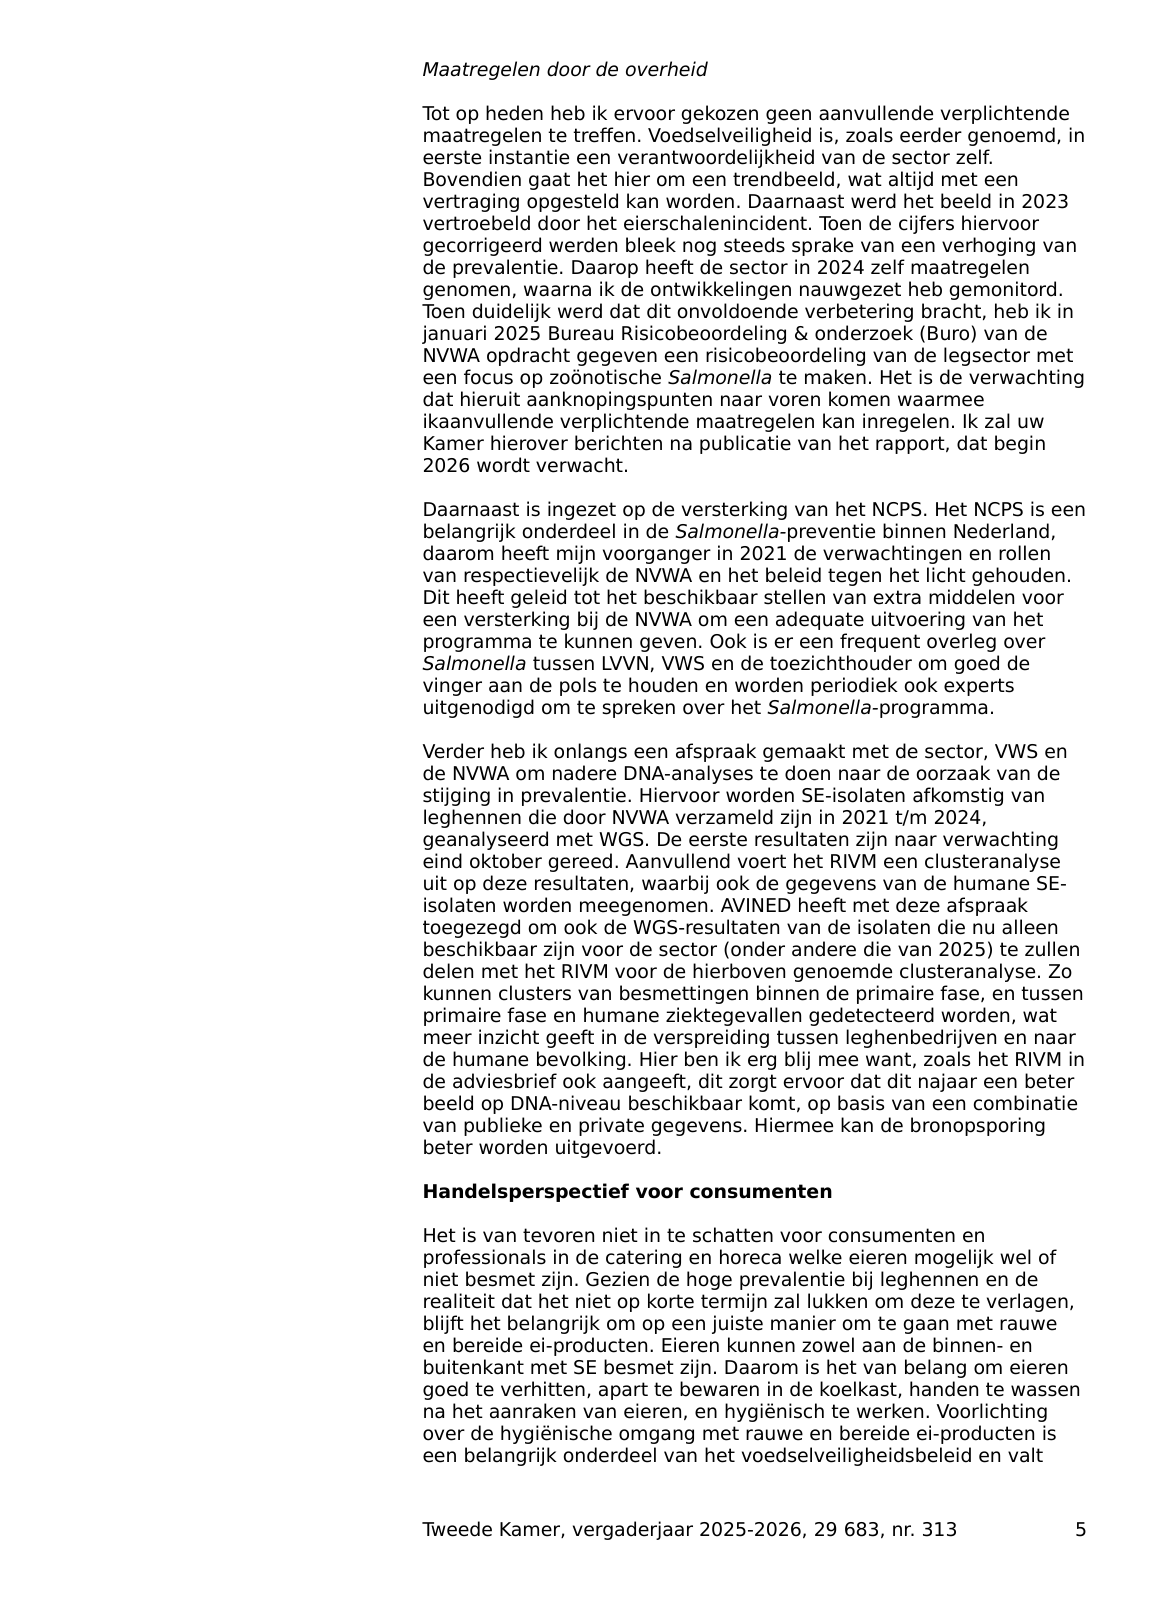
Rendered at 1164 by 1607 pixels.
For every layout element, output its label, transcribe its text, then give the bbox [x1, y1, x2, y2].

text Tot op heden heb ik ervoor gekozen geen aanvullende verplichtende maatregelen te treffen. Voedselveiligheid is, zoals eerder genoemd, in eerste instantie een verantwoordelijkheid van de sector zelf. Bovendien gaat het hier om een trendbeeld, wat altijd met een vertraging opgesteld kan worden. Daarnaast werd het beeld in 2023 vertroebeld door het eierschalenincident. Toen de cijfers hiervoor gecorrigeerd werden bleek nog steeds sprake van een verhoging van de prevalentie. Daarop heeft de sector in 2024 zelf maatregelen genomen, waarna ik de ontwikkelingen nauwgezet heb gemonitord. Toen duidelijk werd dat dit onvoldoende verbetering bracht, heb ik in januari 2025 Bureau Risicobeoordeling & onderzoek (Buro) van de NVWA opdracht gegeven een risicobeoordeling van de legsector met een focus op zoönotische Salmonella te maken. Het is de verwachting dat hieruit aanknopingspunten naar voren komen waarmee ikaanvullende verplichtende maatregelen kan inregelen. Ik zal uw Kamer hierover berichten na publicatie van het rapport, dat begin 2026 wordt verwacht. [422, 103, 1087, 477]
text Daarnaast is ingezet op de versterking van het NCPS. Het NCPS is een belangrijk onderdeel in de Salmonella-preventie binnen Nederland, daarom heeft mijn voorganger in 2021 de verwachtingen en rollen van respectievelijk de NVWA en het beleid tegen het licht gehouden. Dit heeft geleid tot het beschikbaar stellen van extra middelen voor een versterking bij de NVWA om een adequate uitvoering van het programma te kunnen geven. Ook is er een frequent overleg over Salmonella tussen LVVN, VWS en de toezichthouder om goed de vinger aan de pols te houden en worden periodiek ook experts uitgenodigd om te spreken over het Salmonella-programma. [422, 499, 1087, 719]
subtitle Handelsperspectief voor consumenten [422, 1181, 1087, 1203]
text Verder heb ik onlangs een afspraak gemaakt met de sector, VWS en de NVWA om nadere DNA-analyses te doen naar de oorzaak van de stijging in prevalentie. Hiervoor worden SE-isolaten afkomstig van leghennen die door NVWA verzameld zijn in 2021 t/m 2024, geanalyseerd met WGS. De eerste resultaten zijn naar verwachting eind oktober gereed. Aanvullend voert het RIVM een clusteranalyse uit op deze resultaten, waarbij ook de gegevens van de humane SE-isolaten worden meegenomen. AVINED heeft met deze afspraak toegezegd om ook de WGS-resultaten van de isolaten die nu alleen beschikbaar zijn voor de sector (onder andere die van 2025) te zullen delen met het RIVM voor de hierboven genoemde clusteranalyse. Zo kunnen clusters van besmettingen binnen de primaire fase, en tussen primaire fase en humane ziektegevallen gedetecteerd worden, wat meer inzicht geeft in de verspreiding tussen leghenbedrijven en naar de humane bevolking. Hier ben ik erg blij mee want, zoals het RIVM in de adviesbrief ook aangeeft, dit zorgt ervoor dat dit najaar een beter beeld op DNA-niveau beschikbaar komt, op basis van een combinatie van publieke en private gegevens. Hiermee kan de bronopsporing beter worden uitgevoerd. [422, 741, 1087, 1159]
text Het is van tevoren niet in te schatten voor consumenten en professionals in de catering en horeca welke eieren mogelijk wel of niet besmet zijn. Gezien de hoge prevalentie bij leghennen en de realiteit dat het niet op korte termijn zal lukken om deze te verlagen, blijft het belangrijk om op een juiste manier om te gaan met rauwe en bereide ei-producten. Eieren kunnen zowel aan de binnen- en buitenkant met SE besmet zijn. Daarom is het van belang om eieren goed te verhitten, apart te bewaren in de koelkast, handen te wassen na het aanraken van eieren, en hygiënisch te werken. Voorlichting over de hygiënische omgang met rauwe en bereide ei-producten is een belangrijk onderdeel van het voedselveiligheidsbeleid en valt [422, 1225, 1087, 1467]
subtitle Maatregelen door de overheid [422, 59, 1087, 81]
